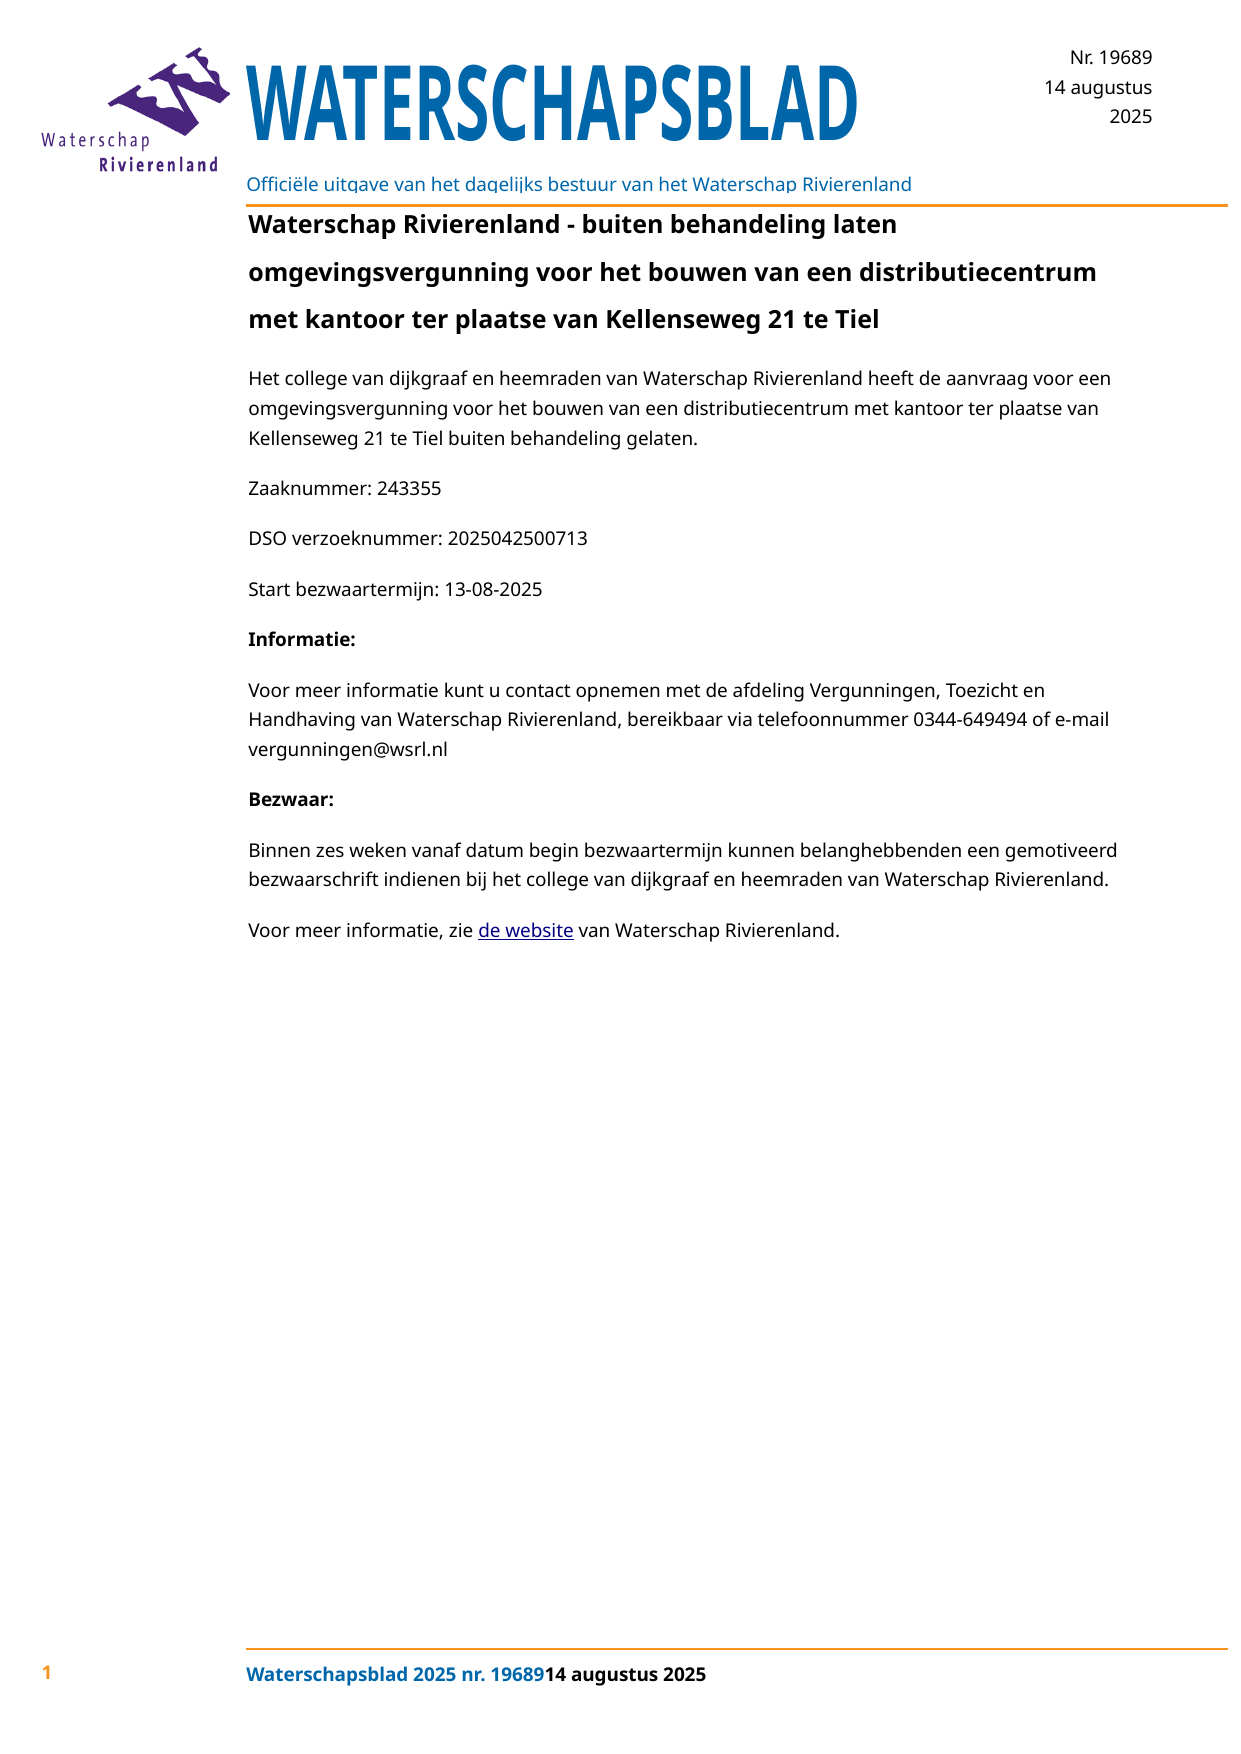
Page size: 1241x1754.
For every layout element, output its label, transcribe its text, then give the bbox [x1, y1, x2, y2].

text Binnen zes weken vanaf datum begin bezwaartermijn kunnen belanghebbenden een gemotiveerd bezwaarschrift indienen bij het college van dijkgraaf en heemraden van Waterschap Rivierenland. [248, 837, 1152, 892]
text Voor meer informatie, zie de website van Waterschap Rivierenland. [248, 917, 1152, 942]
text Waterschap Rivierenland - buiten behandeling laten omgevingsvergunning voor het bouwen van een distributiecentrum met kantoor ter plaatse van Kellenseweg 21 te Tiel [248, 207, 1152, 336]
text Het college van dijkgraaf en heemraden van Waterschap Rivierenland heeft de aanvraag voor een omgevingsvergunning voor het bouwen van een distributiecentrum met kantoor ter plaatse van Kellenseweg 21 te Tiel buiten behandeling gelaten. [248, 366, 1152, 450]
text Zaaknummer: 243355 [248, 475, 1152, 501]
text Informatie: [248, 626, 1152, 652]
text Voor meer informatie kunt u contact opnemen met de afdeling Vergunningen, Toezicht en Handhaving van Waterschap Rivierenland, bereikbaar via telefoonnummer 0344-649494 of e-mail vergunningen@wsrl.nl [248, 677, 1152, 762]
picture [41, 47, 231, 172]
text Bezwaar: [248, 786, 1152, 812]
text Start bezwaartermijn: 13-08-2025 [248, 576, 1152, 602]
text DSO verzoeknummer: 2025042500713 [248, 526, 1152, 551]
